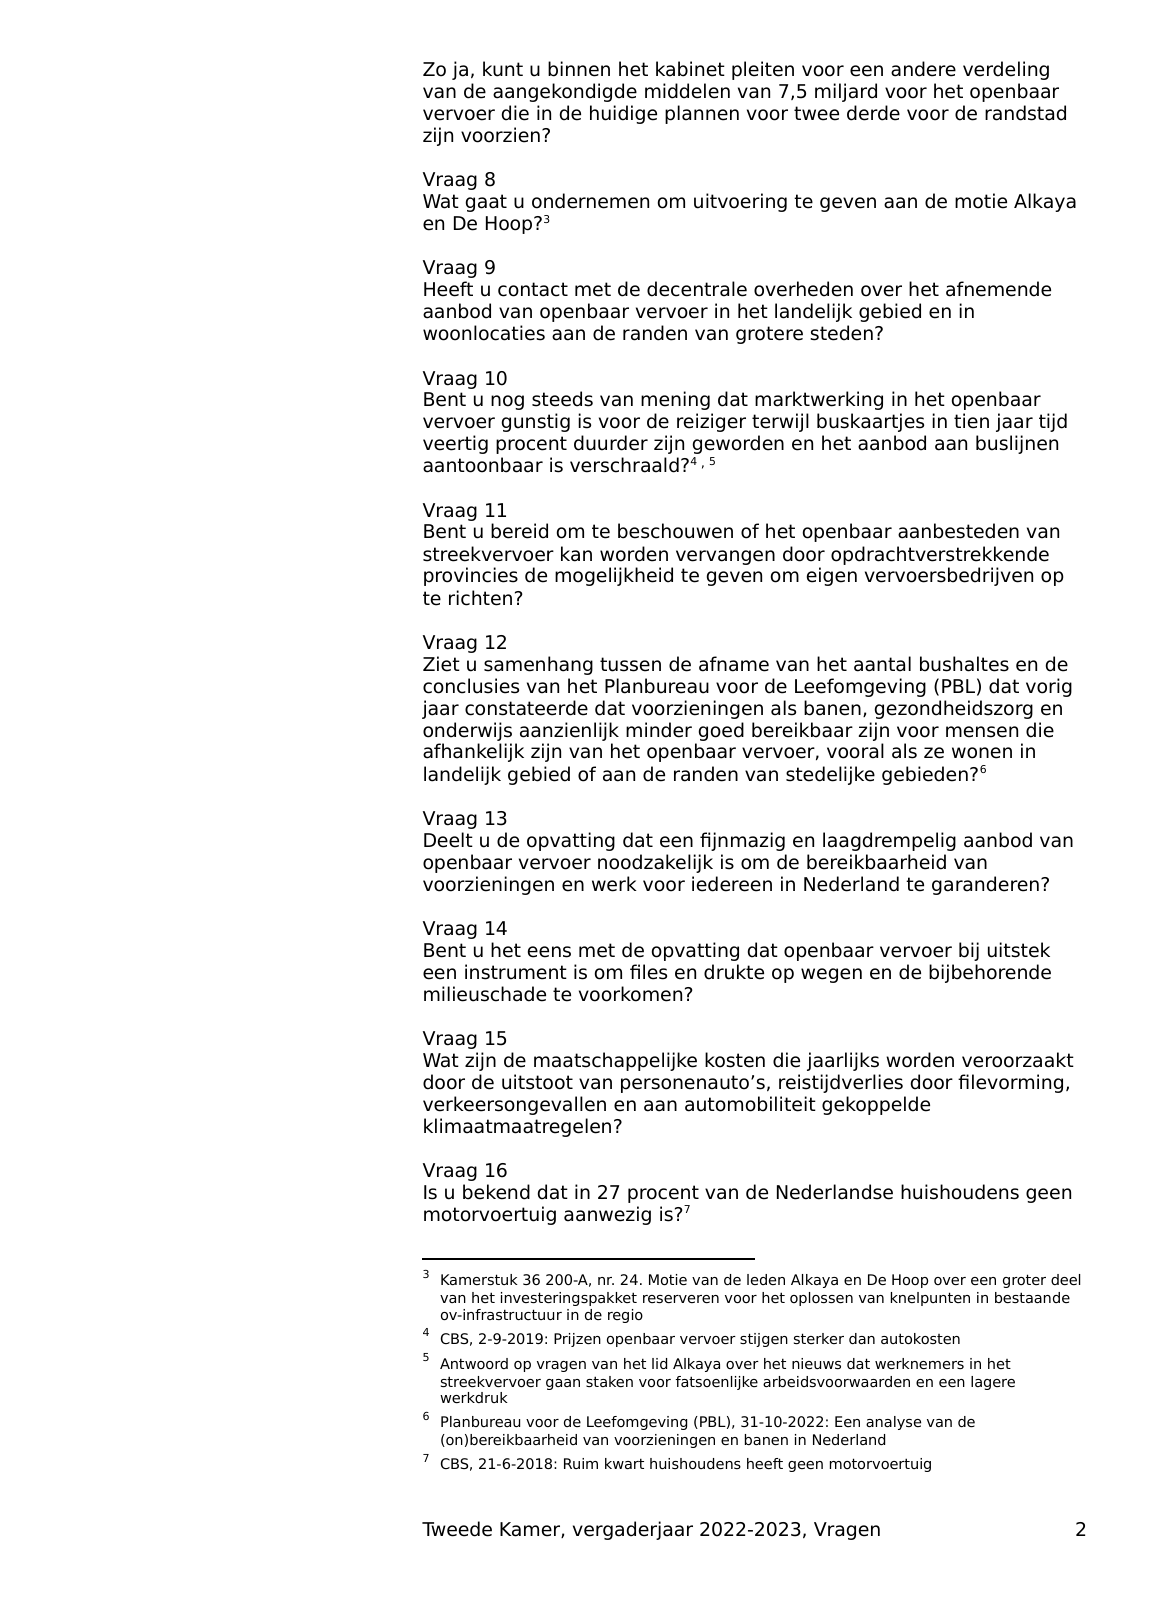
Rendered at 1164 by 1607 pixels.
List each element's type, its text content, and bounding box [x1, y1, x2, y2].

text Vraag 9 [422, 257, 1087, 279]
text Wat zijn de maatschappelijke kosten die jaarlijks worden veroorzaakt door de uitstoot van personenauto’s, reistijdverlies door filevorming, verkeersongevallen en aan automobiliteit gekoppelde klimaatmaatregelen? [422, 1050, 1087, 1138]
text Is u bekend dat in 27 procent van de Nederlandse huishoudens geen motorvoertuig aanwezig is? [422, 1182, 1087, 1226]
text Vraag 8 [422, 169, 1087, 191]
text Vraag 12 [422, 632, 1087, 653]
text Antwoord op vragen van het lid Alkaya over het nieuws dat werknemers in het streekvervoer gaan staken voor fatsoenlijke arbeidsvoorwaarden en een lagere werkdruk [422, 1352, 1087, 1407]
text Vraag 14 [422, 918, 1087, 940]
text Vraag 16 [422, 1160, 1087, 1182]
text Bent u bereid om te beschouwen of het openbaar aanbesteden van streekvervoer kan worden vervangen door opdrachtverstrekkende provincies de mogelijkheid te geven om eigen vervoersbedrijven op te richten? [422, 521, 1087, 609]
text Kamerstuk 36 200-A, nr. 24. Motie van de leden Alkaya en De Hoop over een groter deel van het investeringspakket reserveren voor het oplossen van knelpunten in bestaande ov-infrastructuur in de regio [422, 1268, 1087, 1324]
text Vraag 13 [422, 808, 1087, 829]
text Wat gaat u ondernemen om uitvoering te geven aan de motie Alkaya en De Hoop? [422, 191, 1087, 235]
text Vraag 10 [422, 367, 1087, 389]
text CBS, 2-9-2019: Prijzen openbaar vervoer stijgen sterker dan autokosten [422, 1327, 1087, 1349]
text CBS, 21-6-2018: Ruim kwart huishoudens heeft geen motorvoertuig [422, 1452, 1087, 1474]
text Vraag 15 [422, 1028, 1087, 1050]
text Heeft u contact met de decentrale overheden over het afnemende aanbod van openbaar vervoer in het landelijk gebied en in woonlocaties aan de randen van grotere steden? [422, 279, 1087, 345]
text Zo ja, kunt u binnen het kabinet pleiten voor een andere verdeling van de aangekondigde middelen van 7,5 miljard voor het openbaar vervoer die in de huidige plannen voor twee derde voor de randstad zijn voorzien? [422, 59, 1087, 147]
text Vraag 11 [422, 499, 1087, 521]
text Planbureau voor de Leefomgeving (PBL), 31-10-2022: Een analyse van de (on)bereikbaarheid van voorzieningen en banen in Nederland [422, 1410, 1087, 1449]
text Ziet u samenhang tussen de afname van het aantal bushaltes en de conclusies van het Planbureau voor de Leefomgeving (PBL) dat vorig jaar constateerde dat voorzieningen als banen, gezondheidszorg en onderwijs aanzienlijk minder goed bereikbaar zijn voor mensen die afhankelijk zijn van het openbaar vervoer, vooral als ze wonen in landelijk gebied of aan de randen van stedelijke gebieden? [422, 653, 1087, 785]
text Bent u het eens met de opvatting dat openbaar vervoer bij uitstek een instrument is om files en drukte op wegen en de bijbehorende milieuschade te voorkomen? [422, 940, 1087, 1006]
text Deelt u de opvatting dat een fijnmazig en laagdrempelig aanbod van openbaar vervoer noodzakelijk is om de bereikbaarheid van voorzieningen en werk voor iedereen in Nederland te garanderen? [422, 829, 1087, 896]
text Bent u nog steeds van mening dat marktwerking in het openbaar vervoer gunstig is voor de reiziger terwijl buskaartjes in tien jaar tijd veertig procent duurder zijn geworden en het aanbod aan buslijnen aantoonbaar is verschraald?, [422, 389, 1087, 477]
